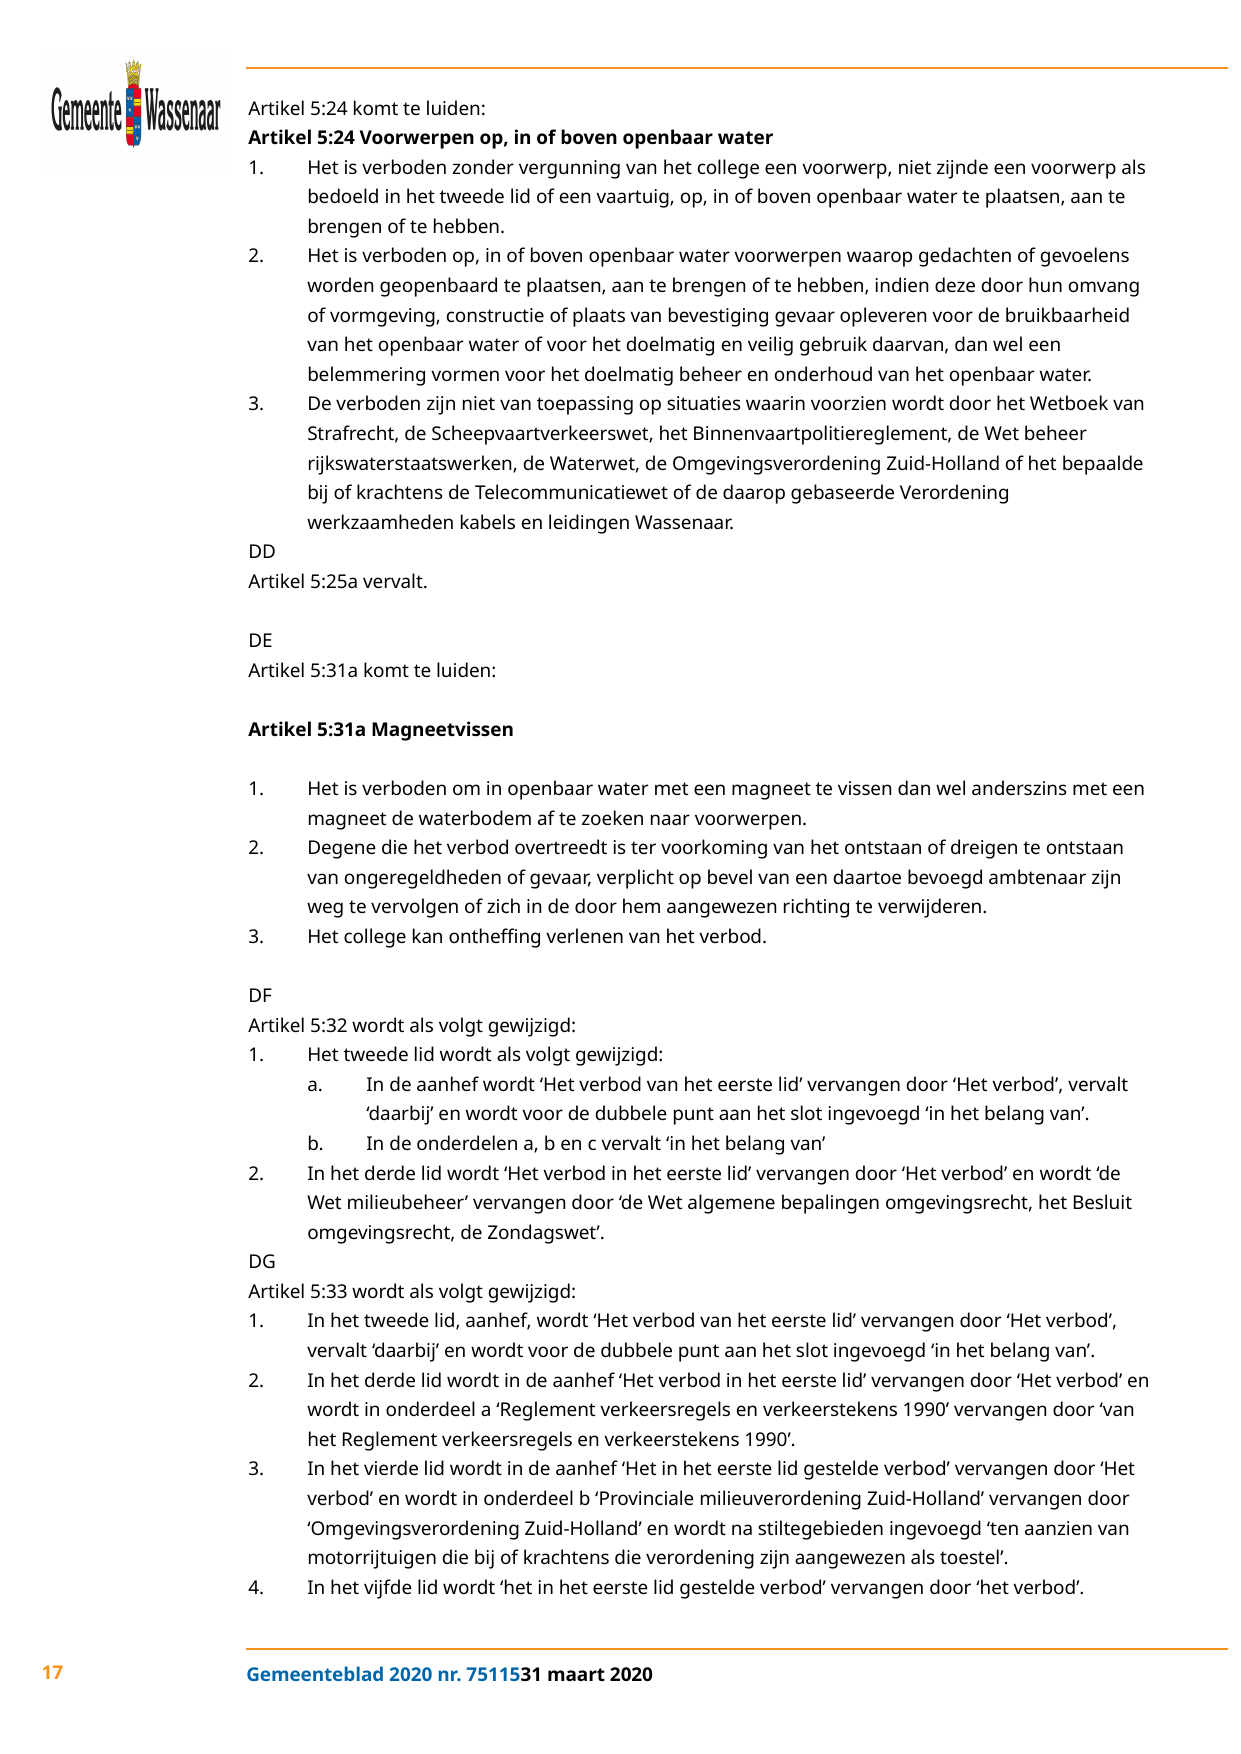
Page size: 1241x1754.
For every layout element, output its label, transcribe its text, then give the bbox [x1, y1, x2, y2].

list Degene die het verbod overtreedt is ter voorkoming van het ontstaan of dreigen te ontstaan van ongeregeldheden of gevaar, verplicht op bevel van een daartoe bevoegd ambtenaar zijn weg te vervolgen of zich in de door hem aangewezen richting te verwijderen. [248, 834, 1152, 919]
text DG [248, 1248, 1152, 1274]
list Het tweede lid wordt als volgt gewijzigd: [248, 1041, 1152, 1067]
text DF [248, 982, 1152, 1008]
text Artikel 5:33 wordt als volgt gewijzigd: [248, 1278, 1152, 1304]
text Artikel 5:31a komt te luiden: [248, 657, 1152, 683]
list Het is verboden op, in of boven openbaar water voorwerpen waarop gedachten of gevoelens worden geopenbaard te plaatsen, aan te brengen of te hebben, indien deze door hun omvang of vormgeving, constructie of plaats van bevestiging gevaar opleveren voor de bruikbaarheid van het openbaar water of voor het doelmatig en veilig gebruik daarvan, dan wel een belemmering vormen voor het doelmatig beheer en onderhoud van het openbaar water. [248, 243, 1152, 387]
text Artikel 5:25a vervalt. [248, 568, 1152, 594]
text Artikel 5:24 komt te luiden: [248, 95, 1152, 121]
text DE [248, 627, 1152, 653]
list In het derde lid wordt ‘Het verbod in het eerste lid’ vervangen door ‘Het verbod’ en wordt ‘de Wet milieubeheer’ vervangen door ‘de Wet algemene bepalingen omgevingsrecht, het Besluit omgevingsrecht, de Zondagswet’. [248, 1160, 1152, 1245]
list In het derde lid wordt in de aanhef ‘Het verbod in het eerste lid’ vervangen door ‘Het verbod’ en wordt in onderdeel a ‘Reglement verkeersregels en verkeerstekens 1990’ vervangen door ‘van het Reglement verkeersregels en verkeerstekens 1990’. [248, 1367, 1152, 1452]
list In het tweede lid, aanhef, wordt ‘Het verbod van het eerste lid’ vervangen door ‘Het verbod’, vervalt ‘daarbij’ en wordt voor de dubbele punt aan het slot ingevoegd ‘in het belang van’. [248, 1308, 1152, 1363]
list In het vijfde lid wordt ‘het in het eerste lid gestelde verbod’ vervangen door ‘het verbod’. [248, 1574, 1152, 1600]
text DD [248, 538, 1152, 564]
text Artikel 5:32 wordt als volgt gewijzigd: [248, 1012, 1152, 1038]
list Het is verboden om in openbaar water met een magneet te vissen dan wel anderszins met een magneet de waterbodem af te zoeken naar voorwerpen. [248, 775, 1152, 831]
text Artikel 5:24 Voorwerpen op, in of boven openbaar water [248, 124, 1152, 150]
list De verboden zijn niet van toepassing op situaties waarin voorzien wordt door het Wetboek van Strafrecht, de Scheepvaartverkeerswet, het Binnenvaartpolitiereglement, de Wet beheer rijkswaterstaatswerken, de Waterwet, de Omgevingsverordening Zuid-Holland of het bepaalde bij of krachtens de Telecommunicatiewet of de daarop gebaseerde Verordening werkzaamheden kabels en leidingen Wassenaar. [248, 391, 1152, 535]
list In het vierde lid wordt in de aanhef ‘Het in het eerste lid gestelde verbod’ vervangen door ‘Het verbod’ en wordt in onderdeel b ‘Provinciale milieuverordening Zuid-Holland’ vervangen door ‘Omgevingsverordening Zuid-Holland’ en wordt na stiltegebieden ingevoegd ‘ten aanzien van motorrijtuigen die bij of krachtens die verordening zijn aangewezen als toestel’. [248, 1456, 1152, 1570]
list In de onderdelen a, b en c vervalt ‘in het belang van’ [307, 1130, 1152, 1156]
picture [41, 47, 231, 172]
list In de aanhef wordt ‘Het verbod van het eerste lid’ vervangen door ‘Het verbod’, vervalt ‘daarbij’ en wordt voor de dubbele punt aan het slot ingevoegd ‘in het belang van’. [307, 1071, 1152, 1126]
text Artikel 5:31a Magneetvissen [248, 716, 1152, 742]
list Het college kan ontheffing verlenen van het verbod. [248, 923, 1152, 949]
list Het is verboden zonder vergunning van het college een voorwerp, niet zijnde een voorwerp als bedoeld in het tweede lid of een vaartuig, op, in of boven openbaar water te plaatsen, aan te brengen of te hebben. [248, 154, 1152, 239]
